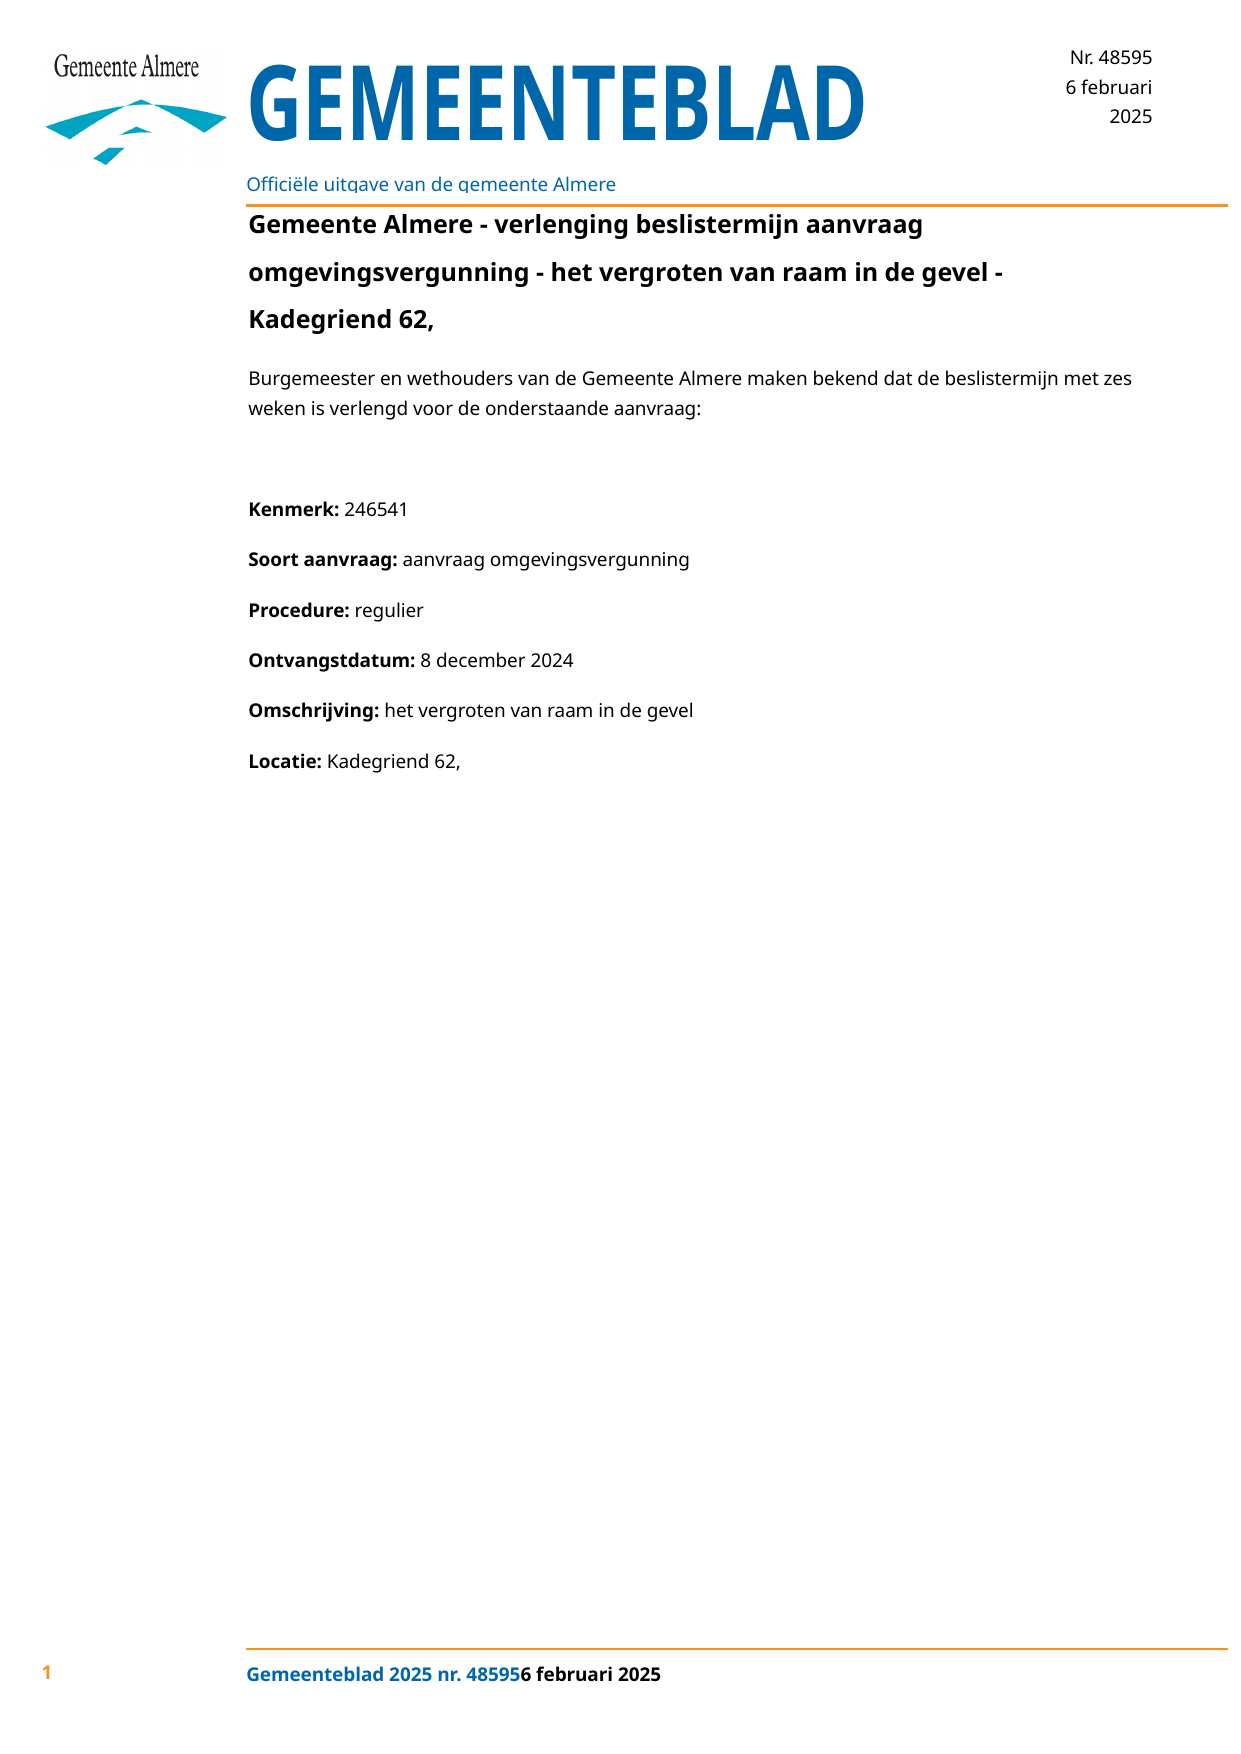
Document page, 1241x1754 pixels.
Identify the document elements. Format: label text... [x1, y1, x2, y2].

text Burgemeester en wethouders van de Gemeente Almere maken bekend dat de beslistermijn met zes weken is verlengd voor de onderstaande aanvraag: [248, 366, 1152, 421]
text Soort aanvraag: aanvraag omgevingsvergunning [248, 546, 1152, 572]
text Kenmerk: 246541 [248, 496, 1152, 522]
text Omschrijving: het vergroten van raam in de gevel [248, 698, 1152, 723]
text Procedure: regulier [248, 597, 1152, 622]
text Ontvangstdatum: 8 december 2024 [248, 647, 1152, 673]
text Locatie: Kadegriend 62, [248, 748, 1152, 774]
picture [41, 47, 231, 172]
text Gemeente Almere - verlenging beslistermijn aanvraag omgevingsvergunning - het vergroten van raam in de gevel - Kadegriend 62, [248, 207, 1152, 336]
